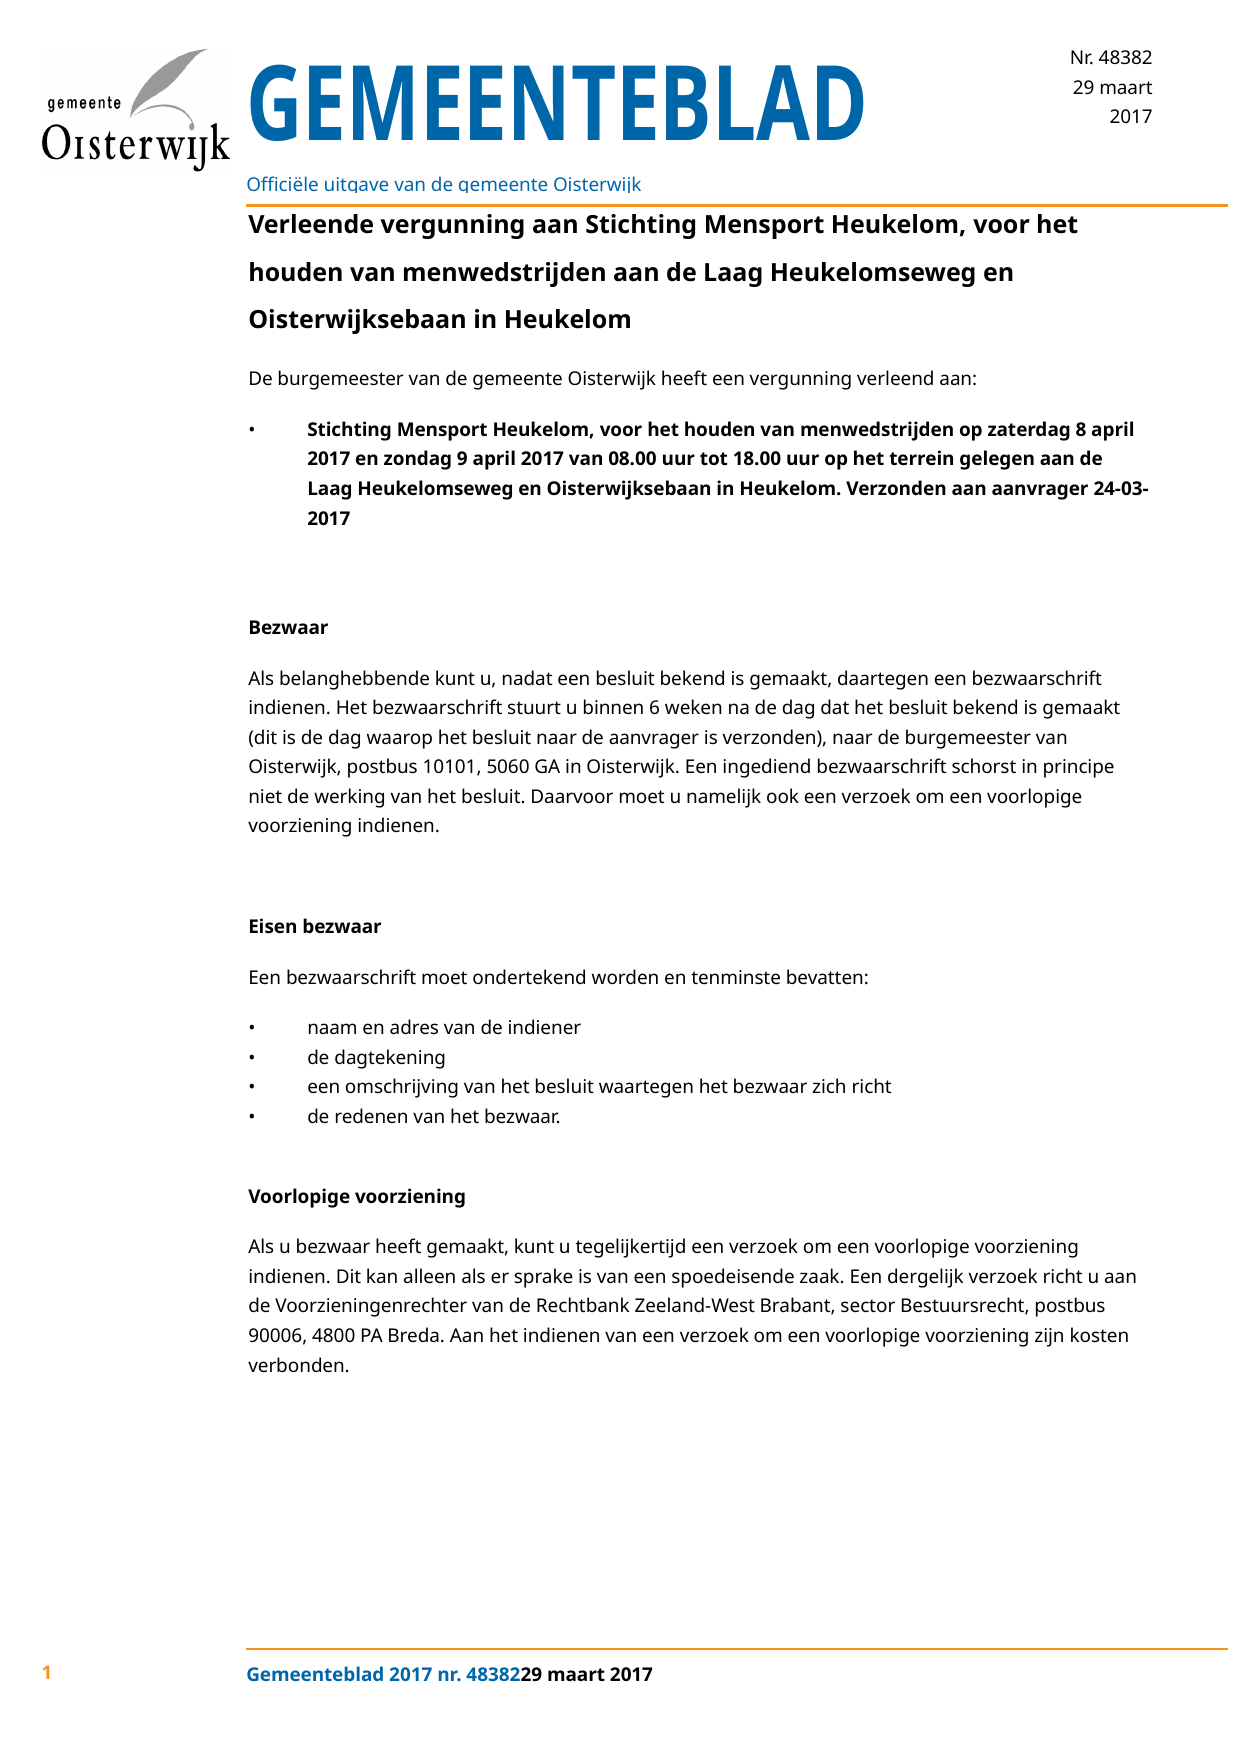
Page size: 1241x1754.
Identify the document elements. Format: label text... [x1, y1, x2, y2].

text Bezwaar [248, 614, 1152, 640]
text Een bezwaarschrift moet ondertekend worden en tenminste bevatten: [248, 964, 1152, 989]
text Eisen bezwaar [248, 913, 1152, 939]
text Voorlopige voorziening [248, 1183, 1152, 1209]
text Verleende vergunning aan Stichting Mensport Heukelom, voor het houden van menwedstrijden aan de Laag Heukelomseweg en Oisterwijksebaan in Heukelom [248, 207, 1152, 336]
picture [41, 47, 231, 172]
list de redenen van het bezwaar. [248, 1103, 1152, 1129]
list een omschrijving van het besluit waartegen het bezwaar zich richt [248, 1073, 1152, 1099]
text Als belanghebbende kunt u, nadat een besluit bekend is gemaakt, daartegen een bezwaarschrift indienen. Het bezwaarschrift stuurt u binnen 6 weken na de dag dat het besluit bekend is gemaakt (dit is de dag waarop het besluit naar de aanvrager is verzonden), naar de burgemeester van Oisterwijk, postbus 10101, 5060 GA in Oisterwijk. Een ingediend bezwaarschrift schorst in principe niet de werking van het besluit. Daarvoor moet u namelijk ook een verzoek om een voorlopige voorziening indienen. [248, 665, 1152, 838]
list naam en adres van de indiener [248, 1014, 1152, 1040]
list Stichting Mensport Heukelom, voor het houden van menwedstrijden op zaterdag 8 april 2017 en zondag 9 april 2017 van 08.00 uur tot 18.00 uur op het terrein gelegen aan de Laag Heukelomseweg en Oisterwijksebaan in Heukelom. Verzonden aan aanvrager 24-03-2017 [248, 416, 1152, 530]
text Als u bezwaar heeft gemaakt, kunt u tegelijkertijd een verzoek om een voorlopige voorziening indienen. Dit kan alleen als er sprake is van een spoedeisende zaak. Een dergelijk verzoek richt u aan de Voorzieningenrechter van de Rechtbank Zeeland-West Brabant, sector Bestuursrecht, postbus 90006, 4800 PA Breda. Aan het indienen van een verzoek om een voorlopige voorziening zijn kosten verbonden. [248, 1233, 1152, 1377]
list de dagtekening [248, 1044, 1152, 1069]
text De burgemeester van de gemeente Oisterwijk heeft een vergunning verleend aan: [248, 366, 1152, 391]
